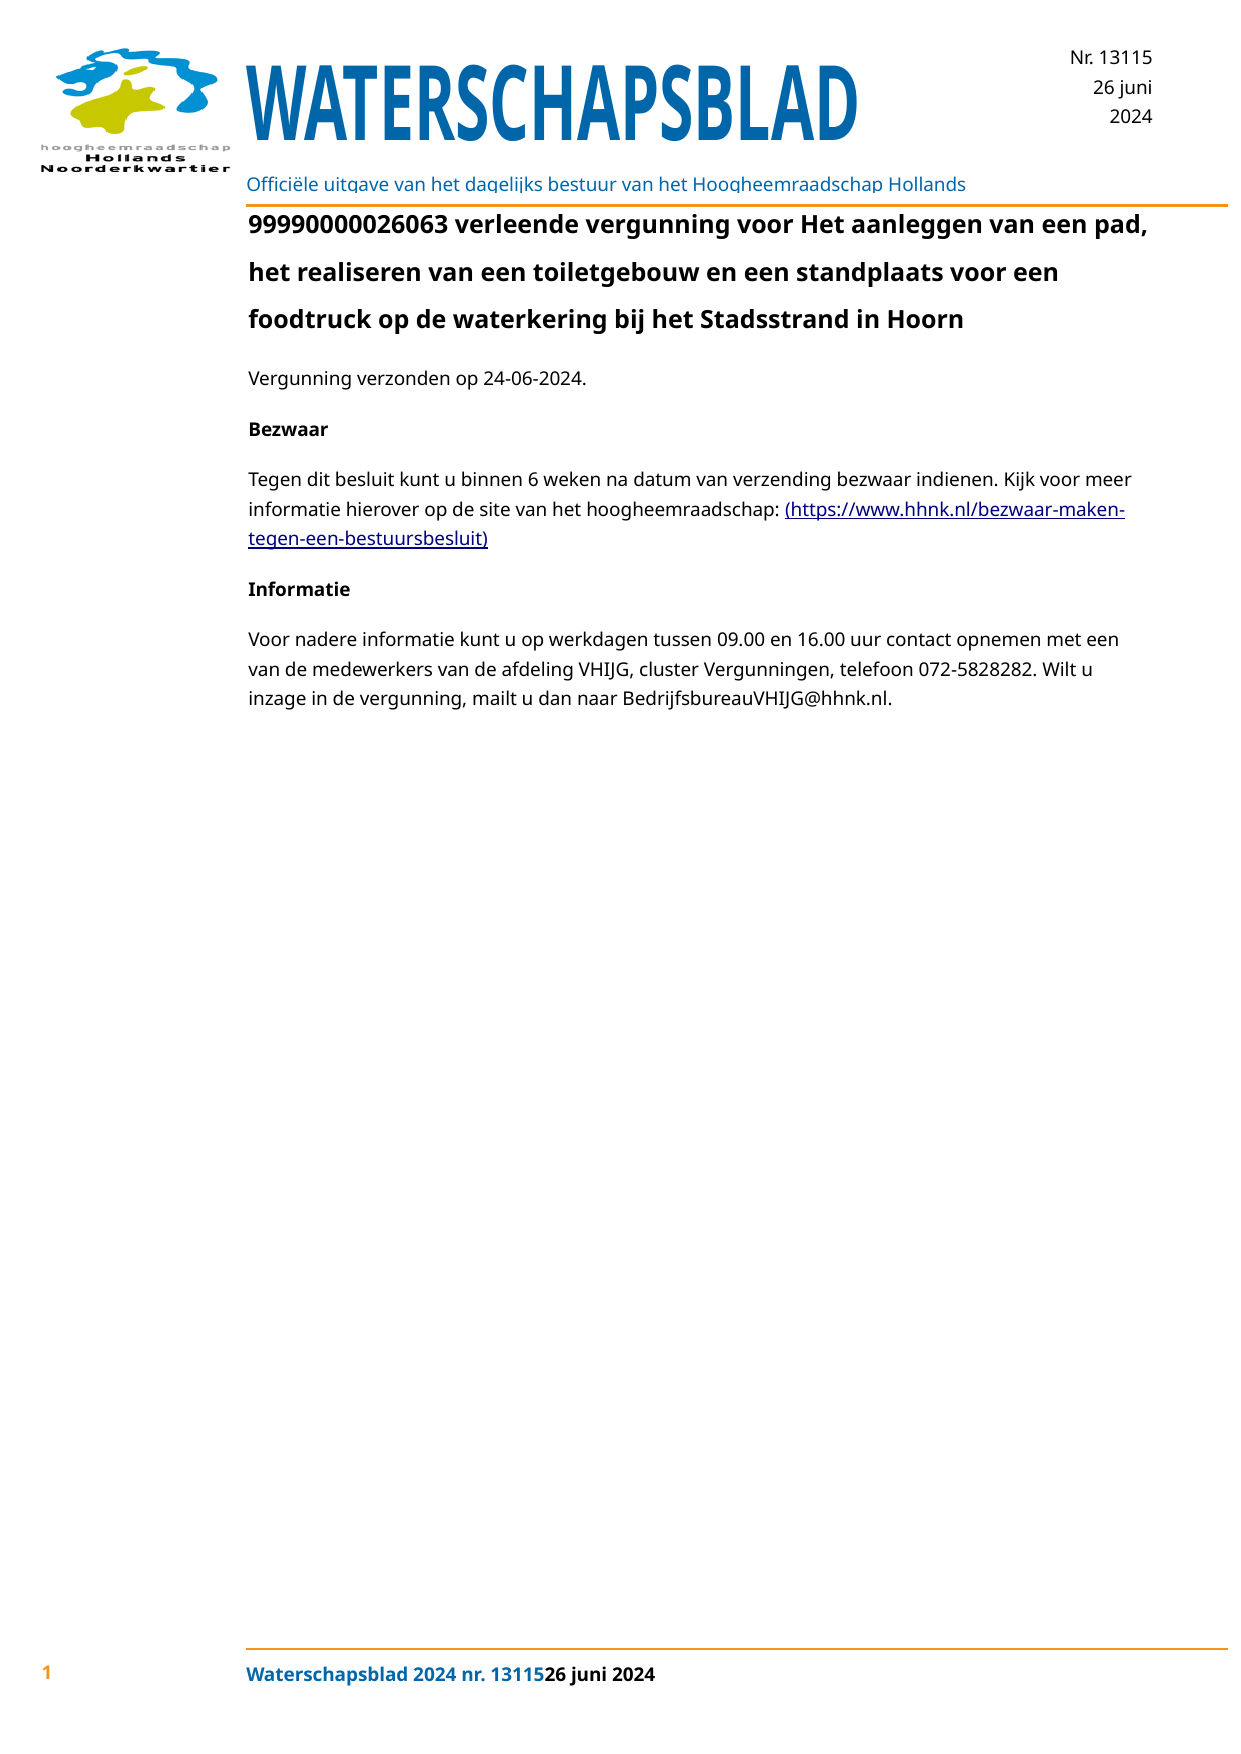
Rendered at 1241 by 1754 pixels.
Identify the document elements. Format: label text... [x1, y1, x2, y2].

text Vergunning verzonden op 24-06-2024. [248, 366, 1152, 391]
text Tegen dit besluit kunt u binnen 6 weken na datum van verzending bezwaar indienen. Kijk voor meer informatie hierover op de site van het hoogheemraadschap: (https://www.hhnk.nl/bezwaar-maken-tegen-een-bestuursbesluit) [248, 466, 1152, 551]
text 99990000026063 verleende vergunning voor Het aanleggen van een pad, het realiseren van een toiletgebouw en een standplaats voor een foodtruck op de waterkering bij het Stadsstrand in Hoorn [248, 207, 1152, 336]
text Voor nadere informatie kunt u op werkdagen tussen 09.00 en 16.00 uur contact opnemen met een van de medewerkers van de afdeling VHIJG, cluster Vergunningen, telefoon 072-5828282. Wilt u inzage in de vergunning, mailt u dan naar BedrijfsbureauVHIJG@hhnk.nl. [248, 626, 1152, 711]
picture [41, 47, 231, 172]
text Bezwaar [248, 416, 1152, 442]
text Informatie [248, 576, 1152, 602]
